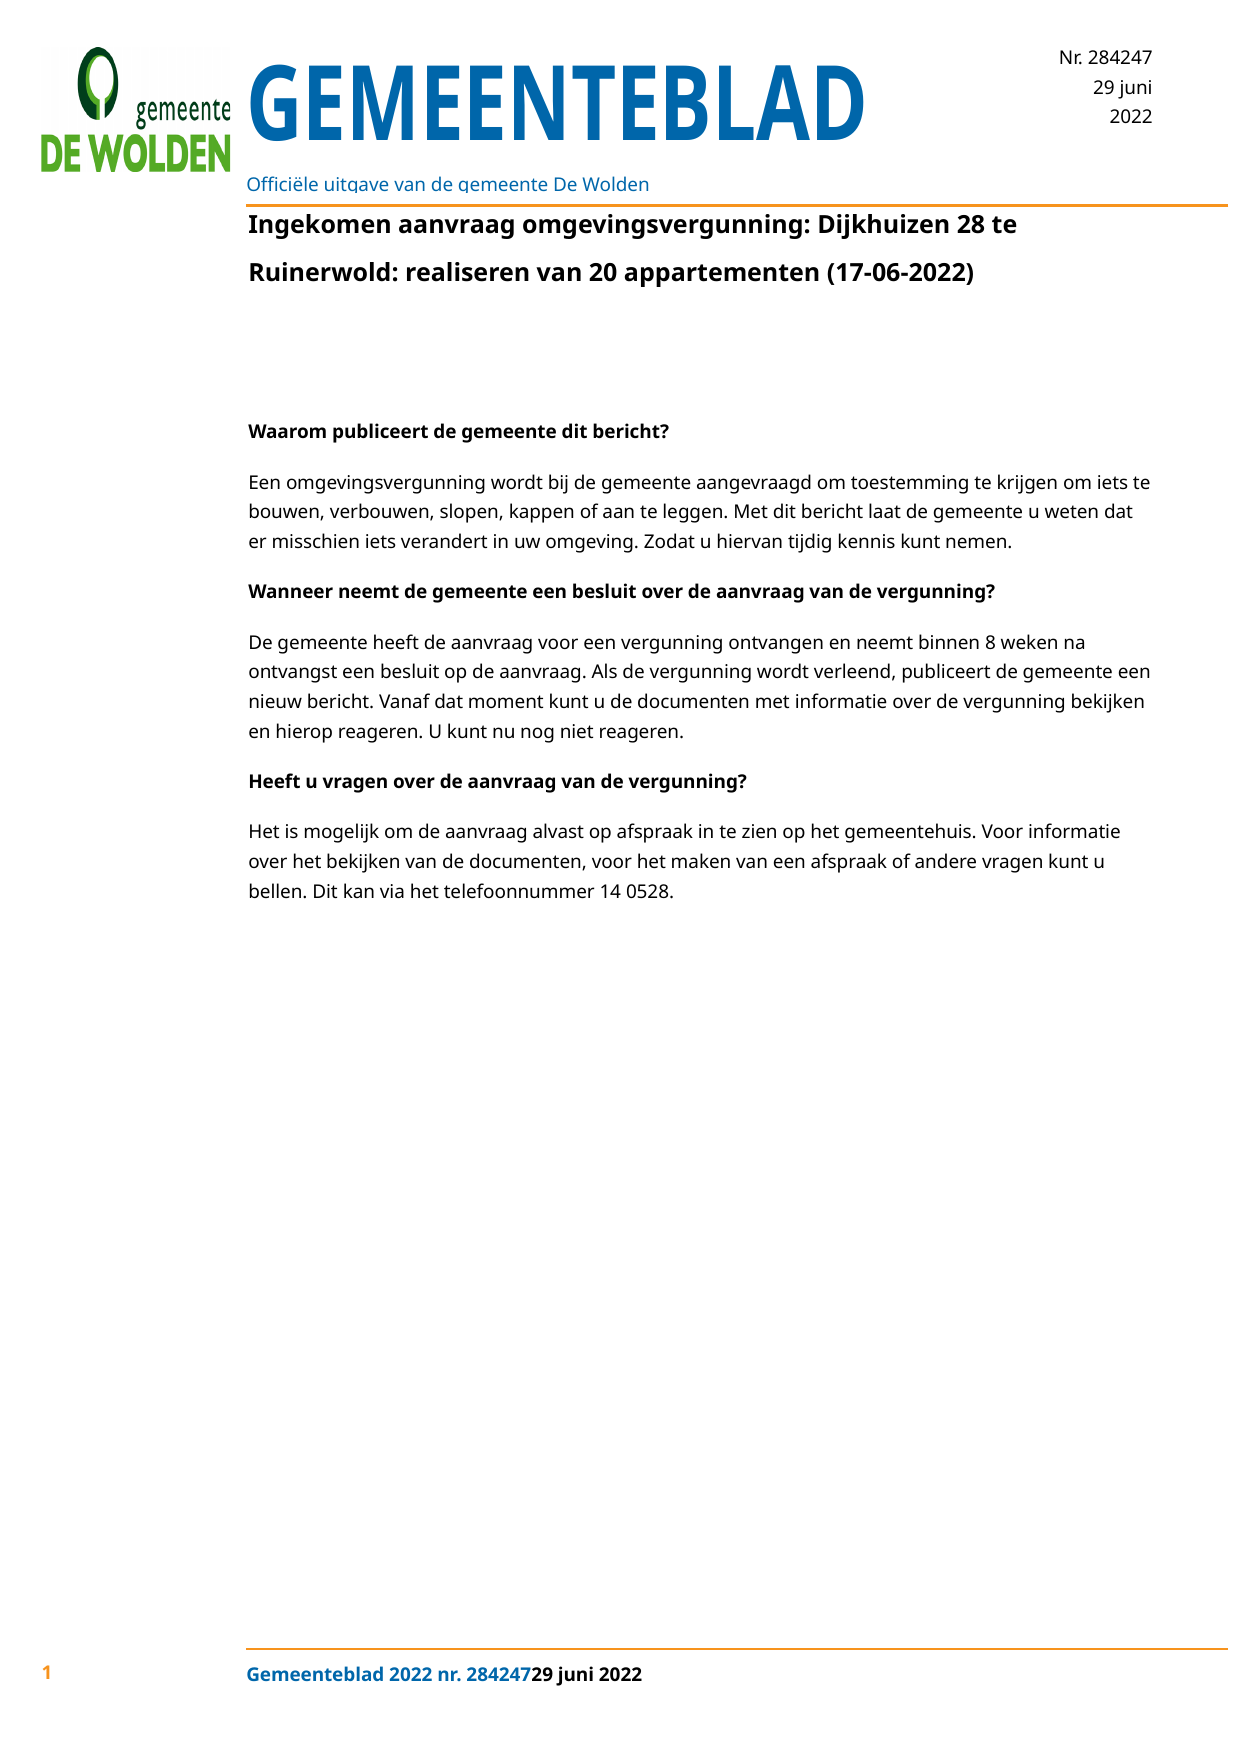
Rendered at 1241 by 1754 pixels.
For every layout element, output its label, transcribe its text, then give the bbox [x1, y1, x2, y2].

picture [41, 47, 231, 172]
text Een omgevingsvergunning wordt bij de gemeente aangevraagd om toestemming te krijgen om iets te bouwen, verbouwen, slopen, kappen of aan te leggen. Met dit bericht laat de gemeente u weten dat er misschien iets verandert in uw omgeving. Zodat u hiervan tijdig kennis kunt nemen. [248, 469, 1152, 554]
text Wanneer neemt de gemeente een besluit over de aanvraag van de vergunning? [248, 579, 1152, 604]
text Ingekomen aanvraag omgevingsvergunning: Dijkhuizen 28 te Ruinerwold: realiseren van 20 appartementen (17-06-2022) [248, 207, 1152, 288]
text Het is mogelijk om de aanvraag alvast op afspraak in te zien op het gemeentehuis. Voor informatie over het bekijken van de documenten, voor het maken van een afspraak of andere vragen kunt u bellen. Dit kan via het telefoonnummer 14 0528. [248, 819, 1152, 904]
text De gemeente heeft de aanvraag voor een vergunning ontvangen en neemt binnen 8 weken na ontvangst een besluit op de aanvraag. Als de vergunning wordt verleend, publiceert de gemeente een nieuw bericht. Vanaf dat moment kunt u de documenten met informatie over de vergunning bekijken en hierop reageren. U kunt nu nog niet reageren. [248, 629, 1152, 744]
text Waarom publiceert de gemeente dit bericht? [248, 419, 1152, 444]
text Heeft u vragen over de aanvraag van de vergunning? [248, 768, 1152, 794]
